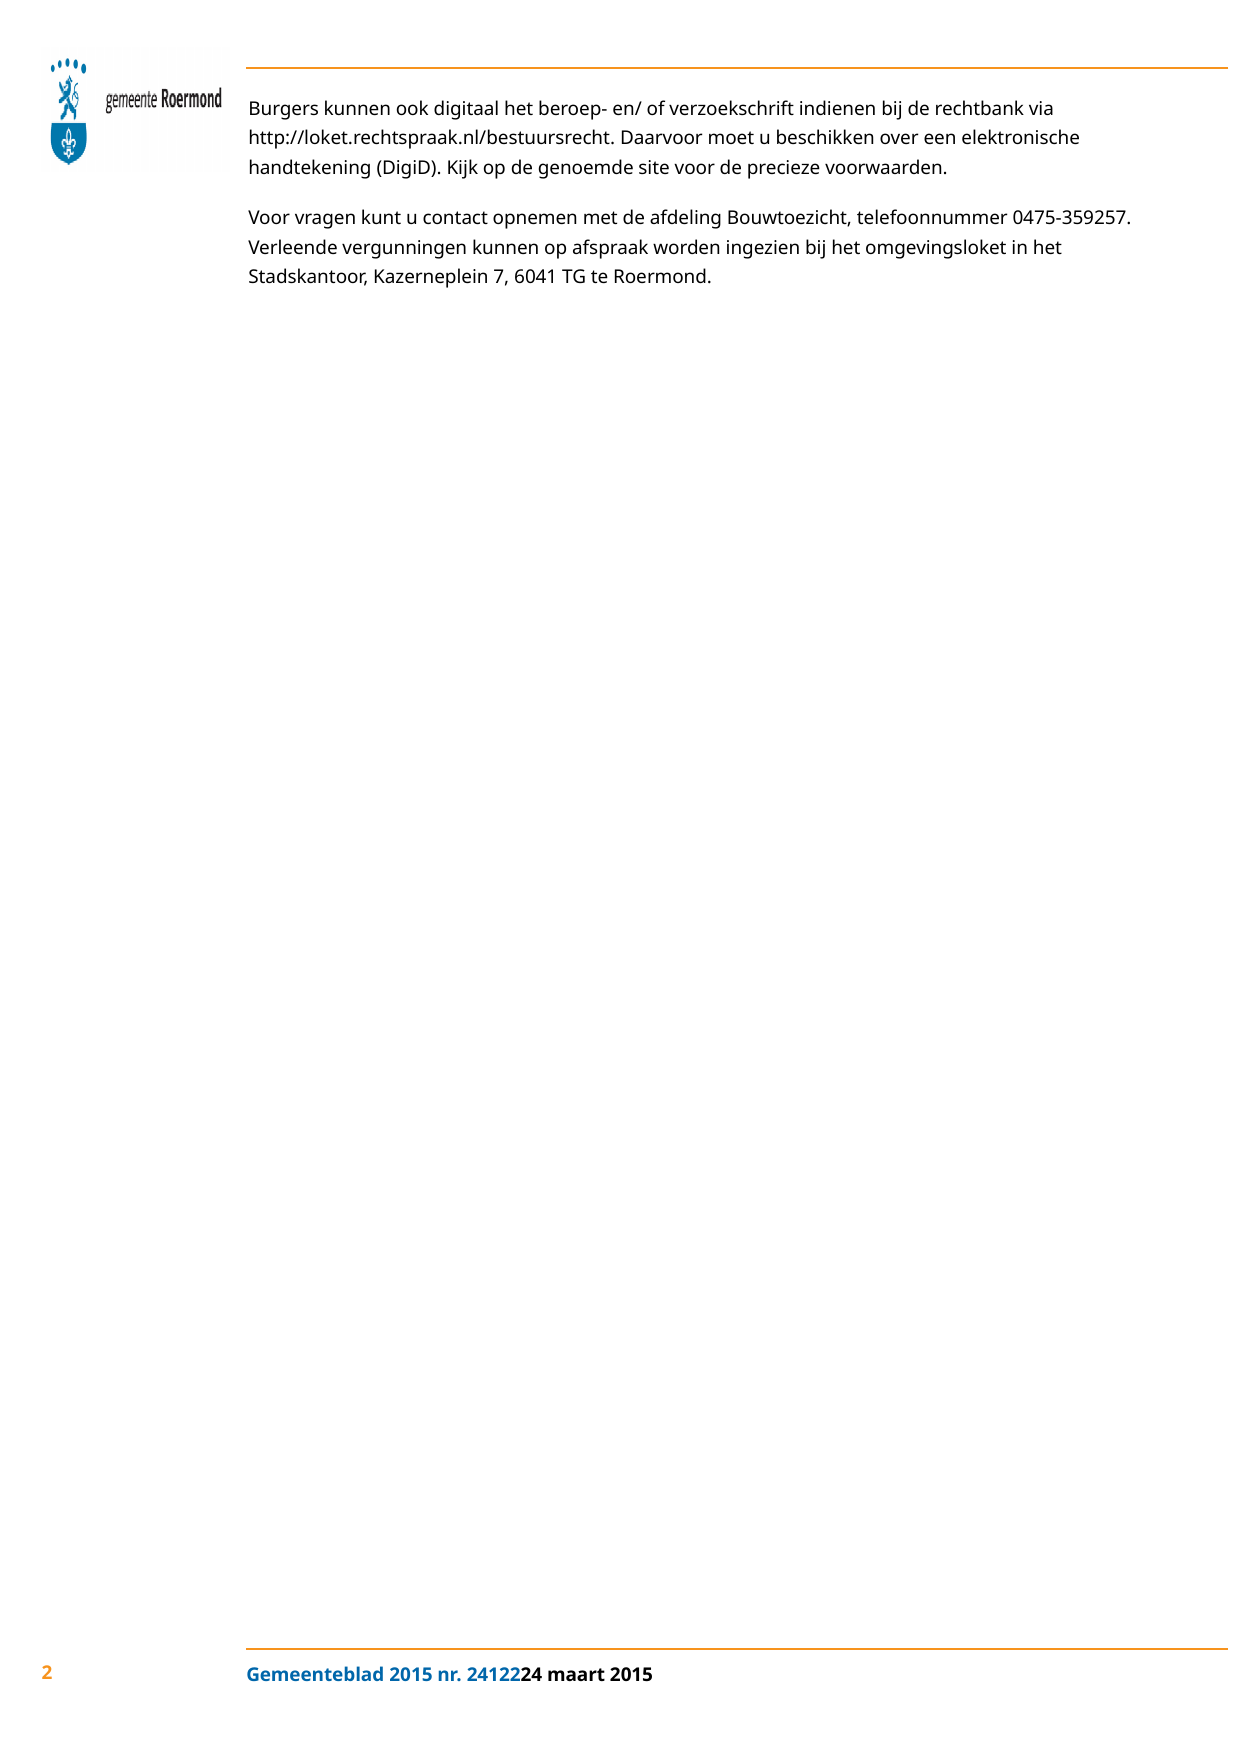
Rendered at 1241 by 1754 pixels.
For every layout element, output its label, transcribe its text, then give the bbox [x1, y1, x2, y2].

text Burgers kunnen ook digitaal het beroep- en/ of verzoekschrift indienen bij de rechtbank via http://loket.rechtspraak.nl/bestuursrecht. Daarvoor moet u beschikken over een elektronische handtekening (DigiD). Kijk op de genoemde site voor de precieze voorwaarden. [248, 95, 1152, 180]
text Voor vragen kunt u contact opnemen met de afdeling Bouwtoezicht, telefoonnummer 0475-359257. Verleende vergunningen kunnen op afspraak worden ingezien bij het omgevingsloket in het Stadskantoor, Kazerneplein 7, 6041 TG te Roermond. [248, 204, 1152, 289]
picture [41, 47, 231, 172]
